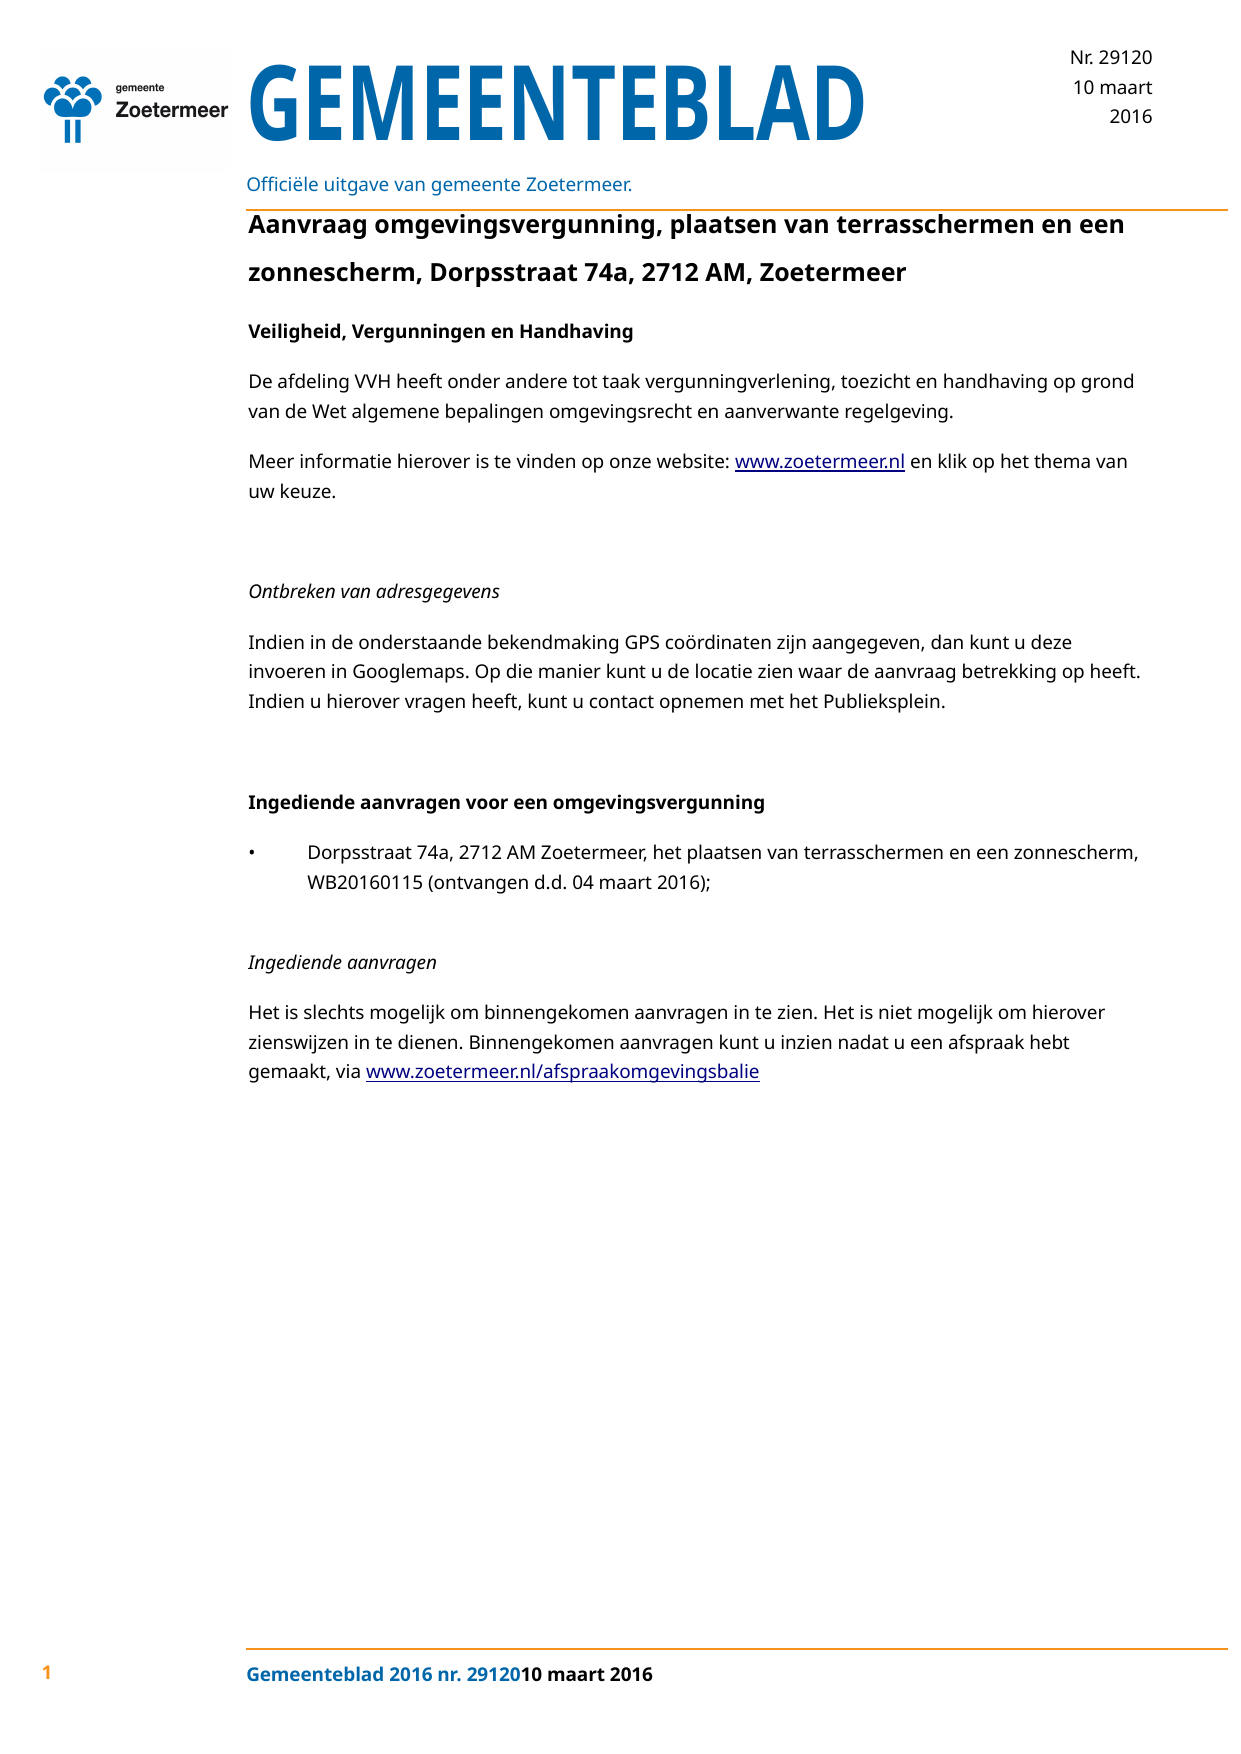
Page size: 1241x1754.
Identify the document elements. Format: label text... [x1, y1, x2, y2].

text Ontbreken van adresgegevens [248, 579, 1152, 604]
text De afdeling VVH heeft onder andere tot taak vergunningverlening, toezicht en handhaving op grond van de Wet algemene bepalingen omgevingsrecht en aanverwante regelgeving. [248, 368, 1152, 424]
text Meer informatie hierover is te vinden op onze website: www.zoetermeer.nl en klik op het thema van uw keuze. [248, 448, 1152, 504]
list Dorpsstraat 74a, 2712 AM Zoetermeer, het plaatsen van terrasschermen en een zonnescherm, WB20160115 (ontvangen d.d. 04 maart 2016); [248, 839, 1152, 895]
text Ingediende aanvragen voor een omgevingsvergunning [248, 789, 1152, 815]
text Ingediende aanvragen [248, 949, 1152, 975]
text Het is slechts mogelijk om binnengekomen aanvragen in te zien. Het is niet mogelijk om hierover zienswijzen in te dienen. Binnengekomen aanvragen kunt u inzien nadat u een afspraak hebt gemaakt, via www.zoetermeer.nl/afspraakomgevingsbalie [248, 999, 1152, 1084]
text Aanvraag omgevingsvergunning, plaatsen van terrasschermen en een zonnescherm, Dorpsstraat 74a, 2712 AM, Zoetermeer [248, 211, 1152, 288]
text Veiligheid, Vergunningen en Handhaving [248, 318, 1152, 344]
picture [41, 47, 231, 172]
text Indien in de onderstaande bekendmaking GPS coördinaten zijn aangegeven, dan kunt u deze invoeren in Googlemaps. Op die manier kunt u de locatie zien waar de aanvraag betrekking op heeft. Indien u hierover vragen heeft, kunt u contact opnemen met het Publieksplein. [248, 629, 1152, 714]
